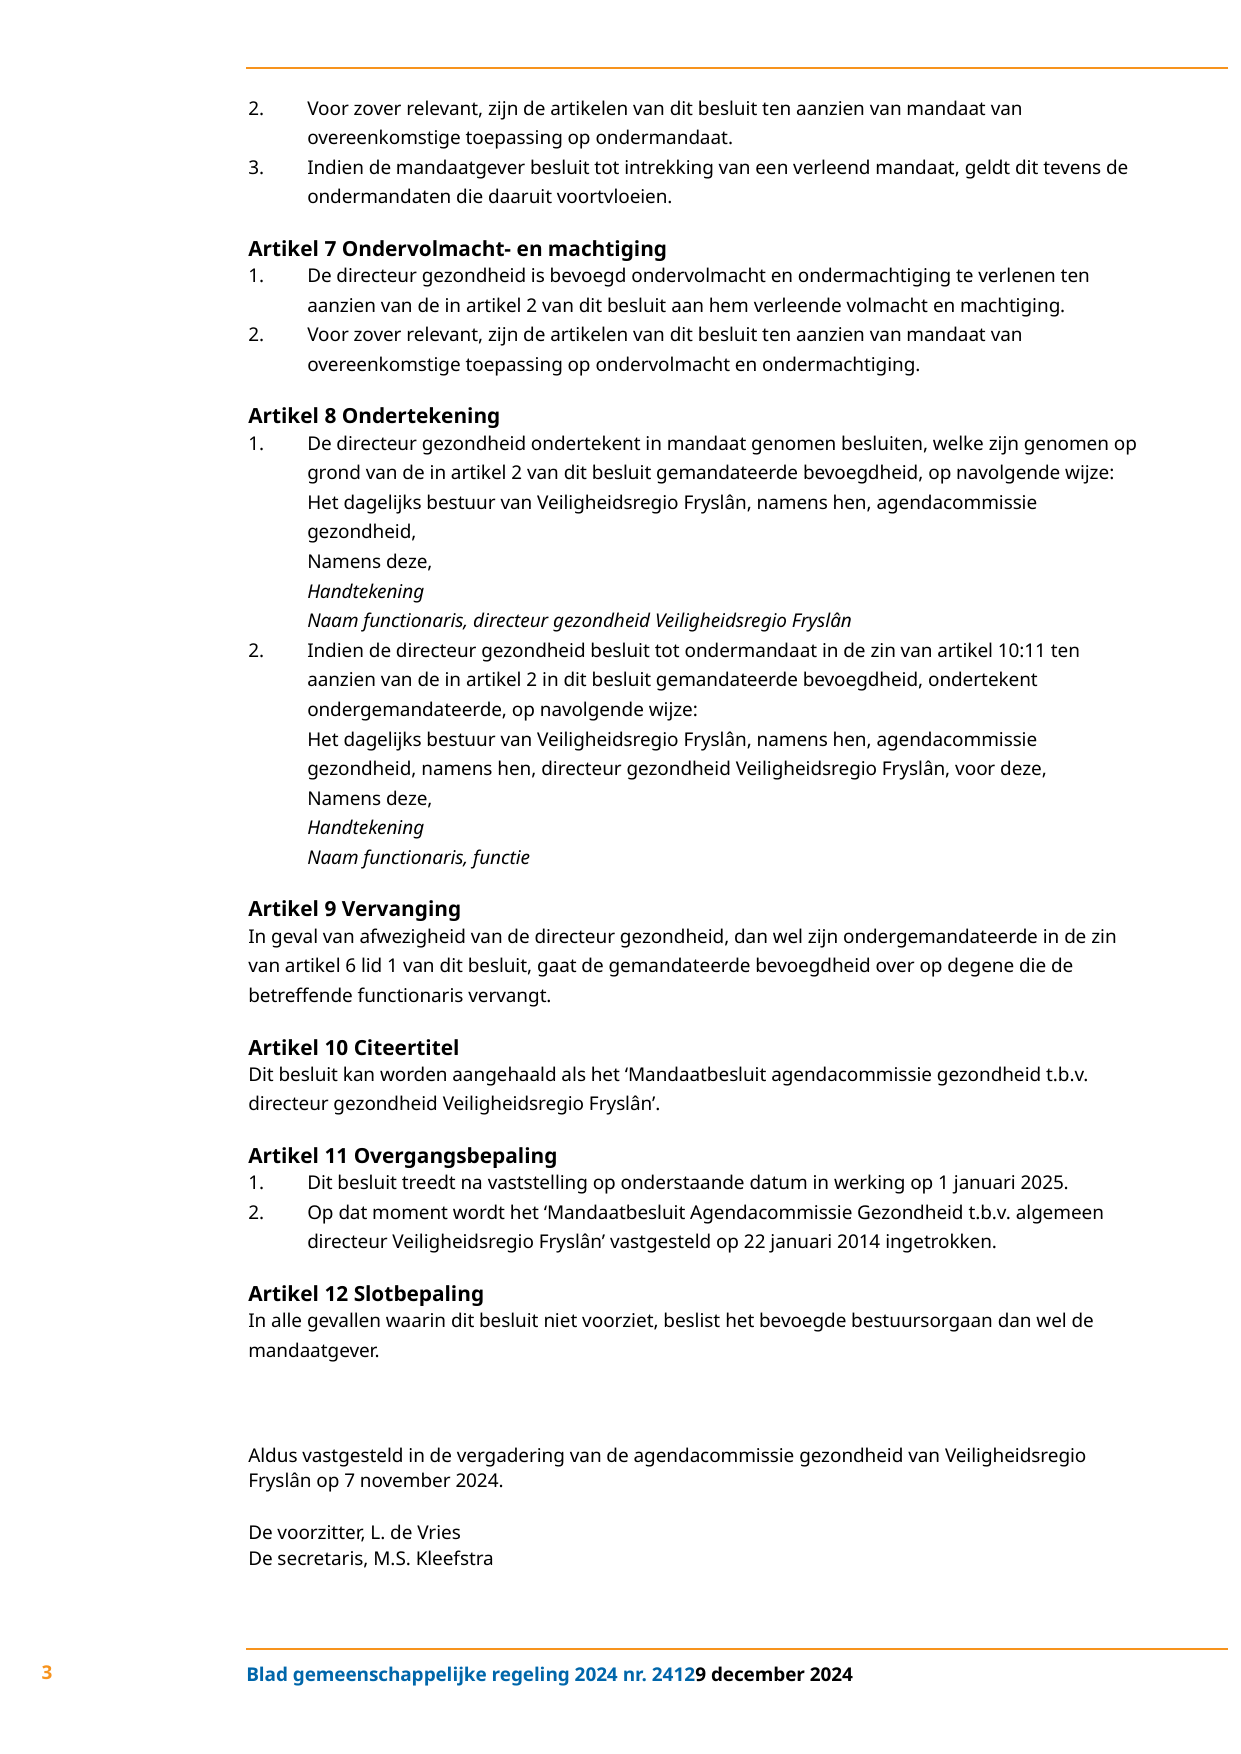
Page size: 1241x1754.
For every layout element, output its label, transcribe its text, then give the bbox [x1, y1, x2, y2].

list Voor zover relevant, zijn de artikelen van dit besluit ten aanzien van mandaat van overeenkomstige toepassing op ondermandaat. [248, 95, 1152, 150]
list Naam functionaris, functie [248, 844, 1152, 870]
text Aldus vastgesteld in de vergadering van de agendacommissie gezondheid van Veiligheidsregio Fryslân op 7 november 2024. [248, 1442, 1152, 1493]
text Artikel 10 Citeertitel [248, 1033, 1152, 1061]
list Dit besluit treedt na vaststelling op onderstaande datum in werking op 1 januari 2025. [248, 1169, 1152, 1195]
list Het dagelijks bestuur van Veiligheidsregio Fryslân, namens hen, agendacommissie gezondheid, namens hen, directeur gezondheid Veiligheidsregio Fryslân, voor deze, [248, 726, 1152, 781]
list Het dagelijks bestuur van Veiligheidsregio Fryslân, namens hen, agendacommissie gezondheid, [248, 489, 1152, 544]
picture [41, 47, 231, 172]
text Artikel 9 Vervanging [248, 894, 1152, 923]
text De voorzitter, L. de Vries [248, 1519, 1152, 1545]
text In geval van afwezigheid van de directeur gezondheid, dan wel zijn ondergemandateerde in de zin van artikel 6 lid 1 van dit besluit, gaat de gemandateerde bevoegdheid over op degene die de betreffende functionaris vervangt. [248, 923, 1152, 1008]
list Indien de directeur gezondheid besluit tot ondermandaat in de zin van artikel 10:11 ten aanzien van de in artikel 2 in dit besluit gemandateerde bevoegdheid, ondertekent ondergemandateerde, op navolgende wijze: [248, 637, 1152, 722]
list De directeur gezondheid is bevoegd ondervolmacht en ondermachtiging te verlenen ten aanzien van de in artikel 2 van dit besluit aan hem verleende volmacht en machtiging. [248, 262, 1152, 318]
text Artikel 7 Ondervolmacht- en machtiging [248, 234, 1152, 262]
list Op dat moment wordt het ‘Mandaatbesluit Agendacommissie Gezondheid t.b.v. algemeen directeur Veiligheidsregio Fryslân’ vastgesteld op 22 januari 2014 ingetrokken. [248, 1199, 1152, 1254]
list Voor zover relevant, zijn de artikelen van dit besluit ten aanzien van mandaat van overeenkomstige toepassing op ondervolmacht en ondermachtiging. [248, 322, 1152, 377]
text In alle gevallen waarin dit besluit niet voorziet, beslist het bevoegde bestuursorgaan dan wel de mandaatgever. [248, 1307, 1152, 1363]
list Naam functionaris, directeur gezondheid Veiligheidsregio Fryslân [248, 607, 1152, 633]
list De directeur gezondheid ondertekent in mandaat genomen besluiten, welke zijn genomen op grond van de in artikel 2 van dit besluit gemandateerde bevoegdheid, op navolgende wijze: [248, 430, 1152, 485]
text De secretaris, M.S. Kleefstra [248, 1545, 1152, 1571]
list Handtekening [248, 578, 1152, 604]
list Handtekening [248, 814, 1152, 840]
text Artikel 8 Ondertekening [248, 402, 1152, 430]
list Indien de mandaatgever besluit tot intrekking van een verleend mandaat, geldt dit tevens de ondermandaten die daaruit voortvloeien. [248, 154, 1152, 209]
list Namens deze, [248, 785, 1152, 811]
text Artikel 11 Overgangsbepaling [248, 1141, 1152, 1169]
text Artikel 12 Slotbepaling [248, 1279, 1152, 1307]
list Namens deze, [248, 548, 1152, 574]
text Dit besluit kan worden aangehaald als het ‘Mandaatbesluit agendacommissie gezondheid t.b.v. directeur gezondheid Veiligheidsregio Fryslân’. [248, 1061, 1152, 1116]
